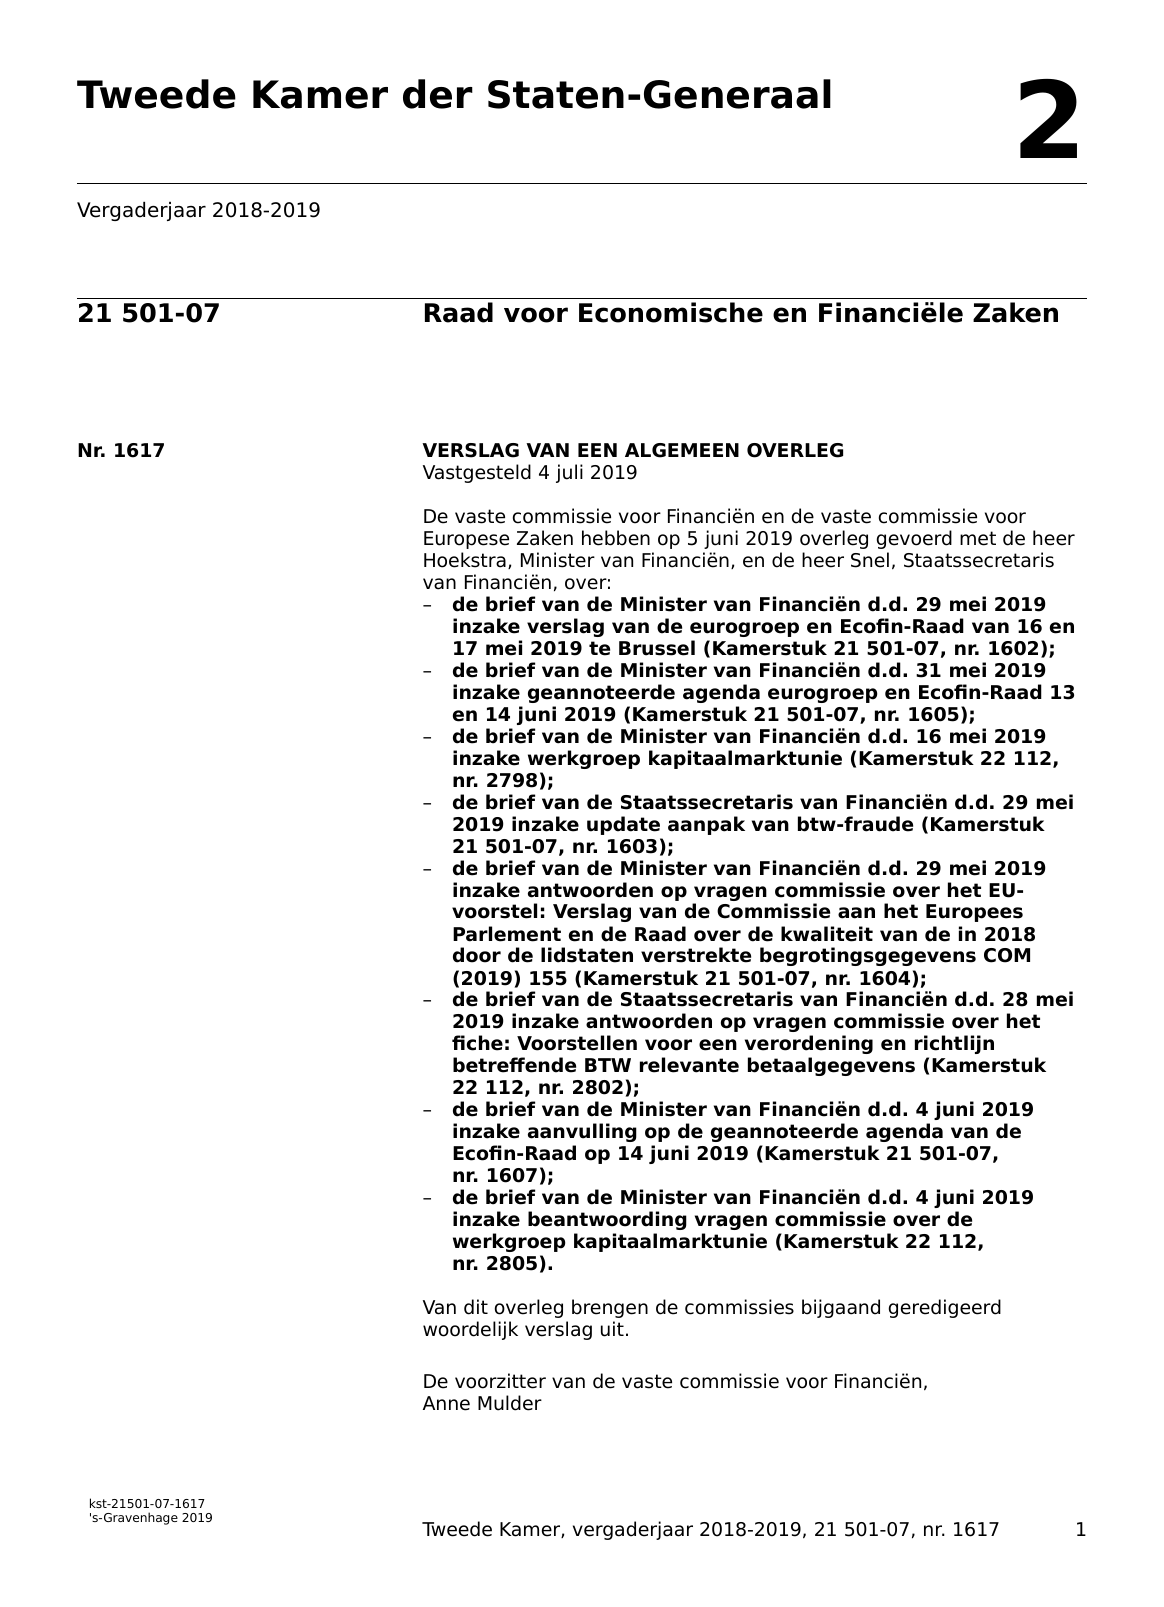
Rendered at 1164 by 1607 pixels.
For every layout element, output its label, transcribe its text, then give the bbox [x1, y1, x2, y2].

table_header 2 [886, 59, 1087, 183]
subtitle Nr. 1617 VERSLAG VAN EEN ALGEMEEN OVERLEG [77, 440, 1087, 462]
text De voorzitter van de vaste commissie voor Financiën, Anne Mulder [422, 1371, 1087, 1415]
text – de brief van de Staatssecretaris van Financiën d.d. 29 mei 2019 inzake update aanpak van btw-fraude (Kamerstuk 21 501-07, nr. 1603); [422, 792, 1087, 857]
table_header Tweede Kamer der Staten-Generaal [77, 59, 886, 183]
text – de brief van de Minister van Financiën d.d. 31 mei 2019 inzake geannoteerde agenda eurogroep en Ecofin-Raad 13 en 14 juni 2019 (Kamerstuk 21 501-07, nr. 1605); [422, 660, 1087, 726]
text – de brief van de Minister van Financiën d.d. 29 mei 2019 inzake antwoorden op vragen commissie over het EU-voorstel: Verslag van de Commissie aan het Europees Parlement en de Raad over de kwaliteit van de in 2018 door de lidstaten verstrekte begrotingsgegevens COM (2019) 155 (Kamerstuk 21 501-07, nr. 1604); [422, 857, 1087, 989]
text kst-21501-07-1617 [88, 1497, 323, 1511]
text De vaste commissie voor Financiën en de vaste commissie voor Europese Zaken hebben op 5 juni 2019 overleg gevoerd met de heer Hoekstra, Minister van Financiën, en de heer Snel, Staatssecretaris van Financiën, over: [422, 506, 1087, 594]
subtitle 21 501-07 Raad voor Economische en Financiële Zaken [77, 299, 1087, 329]
text – de brief van de Minister van Financiën d.d. 29 mei 2019 inzake verslag van de eurogroep en Ecofin-Raad van 16 en 17 mei 2019 te Brussel (Kamerstuk 21 501-07, nr. 1602); [422, 594, 1087, 660]
text – de brief van de Staatssecretaris van Financiën d.d. 28 mei 2019 inzake antwoorden op vragen commissie over het fiche: Voorstellen voor een verordening en richtlijn betreffende BTW relevante betaalgegevens (Kamerstuk 22 112, nr. 2802); [422, 989, 1087, 1099]
text – de brief van de Minister van Financiën d.d. 16 mei 2019 inzake werkgroep kapitaalmarktunie (Kamerstuk 22 112, nr. 2798); [422, 726, 1087, 792]
text Vastgesteld 4 juli 2019 [422, 462, 1087, 484]
text – de brief van de Minister van Financiën d.d. 4 juni 2019 inzake aanvulling op de geannoteerde agenda van de Ecofin-Raad op 14 juni 2019 (Kamerstuk 21 501-07, nr. 1607); [422, 1099, 1087, 1187]
text Van dit overleg brengen de commissies bijgaand geredigeerd woordelijk verslag uit. [422, 1297, 1087, 1341]
table_cell Vergaderjaar 2018-2019 [77, 184, 1087, 298]
text 's-Gravenhage 2019 [88, 1511, 323, 1525]
text – de brief van de Minister van Financiën d.d. 4 juni 2019 inzake beantwoording vragen commissie over de werkgroep kapitaalmarktunie (Kamerstuk 22 112, nr. 2805). [422, 1187, 1087, 1275]
